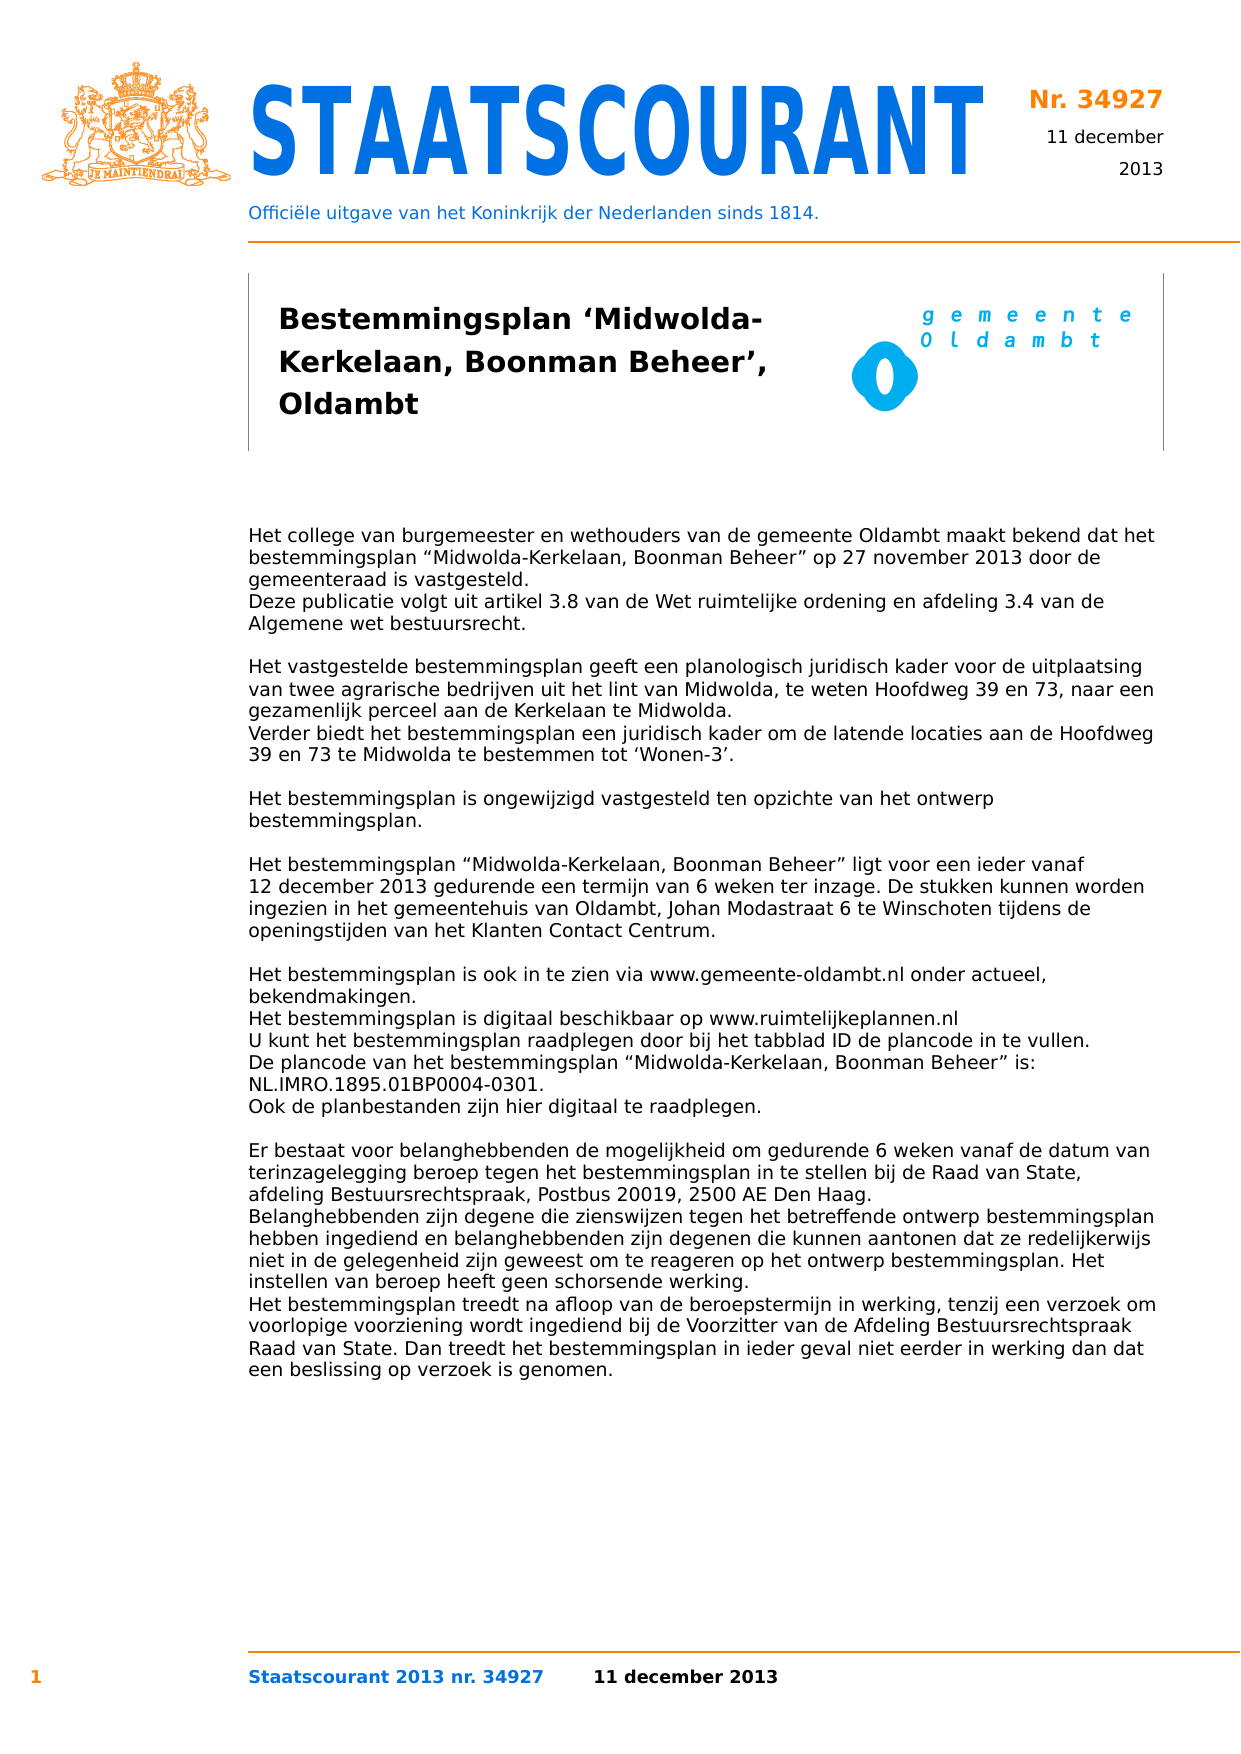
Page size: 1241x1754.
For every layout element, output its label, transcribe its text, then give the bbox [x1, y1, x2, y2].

text Belanghebbenden zijn degene die zienswijzen tegen het betreffende ontwerp bestemmingsplan hebben ingediend en belanghebbenden zijn degenen die kunnen aantonen dat ze redelijkerwijs niet in de gelegenheid zijn geweest om te reageren op het ontwerp bestemmingsplan. Het instellen van beroep heeft geen schorsende werking. [248, 1206, 1163, 1293]
table_header [25, 62, 248, 241]
picture [41, 62, 231, 186]
table_header STAATSCOURANT [248, 62, 998, 203]
table_cell Officiële uitgave van het Koninkrijk der Nederlanden sinds 1814. [248, 203, 1240, 241]
text Het bestemmingsplan “Midwolda-Kerkelaan, Boonman Beheer” ligt voor een ieder vanaf 12 december 2013 gedurende een termijn van 6 weken ter inzage. De stukken kunnen worden ingezien in het gemeentehuis van Oldambt, Johan Modastraat 6 te Winschoten tijdens de openingstijden van het Klanten Contact Centrum. [248, 854, 1163, 942]
text Het bestemmingsplan is digitaal beschikbaar op www.ruimtelijkeplannen.nl [248, 1008, 1163, 1030]
table_header Nr. 34927 [998, 62, 1240, 121]
text Verder biedt het bestemmingsplan een juridisch kader om de latende locaties aan de Hoofdweg 39 en 73 te Midwolda te bestemmen tot ‘Wonen-3’. [248, 722, 1163, 766]
text Ook de planbestanden zijn hier digitaal te raadplegen. [248, 1096, 1163, 1118]
text U kunt het bestemmingsplan raadplegen door bij het tabblad ID de plancode in te vullen. [248, 1030, 1163, 1052]
text NL.IMRO.1895.01BP0004-0301. [248, 1074, 1163, 1096]
picture [850, 302, 1134, 415]
subtitle Bestemmingsplan ‘Midwolda-Kerkelaan, Boonman Beheer’, Oldambt [249, 273, 1163, 451]
text De plancode van het bestemmingsplan “Midwolda-Kerkelaan, Boonman Beheer” is: [248, 1052, 1163, 1074]
table_cell 2013 [998, 153, 1240, 203]
text Het bestemmingsplan is ook in te zien via www.gemeente-oldambt.nl onder actueel, bekendmakingen. [248, 964, 1163, 1008]
table_cell 11 december [998, 121, 1240, 153]
text Het bestemmingsplan is ongewijzigd vastgesteld ten opzichte van het ontwerp bestemmingsplan. [248, 788, 1163, 832]
text Het vastgestelde bestemmingsplan geeft een planologisch juridisch kader voor de uitplaatsing van twee agrarische bedrijven uit het lint van Midwolda, te weten Hoofdweg 39 en 73, naar een gezamenlijk perceel aan de Kerkelaan te Midwolda. [248, 656, 1163, 722]
text Het bestemmingsplan treedt na afloop van de beroepstermijn in werking, tenzij een verzoek om voorlopige voorziening wordt ingediend bij de Voorzitter van de Afdeling Bestuursrechtspraak Raad van State. Dan treedt het bestemmingsplan in ieder geval niet eerder in werking dan dat een beslissing op verzoek is genomen. [248, 1293, 1163, 1381]
text Er bestaat voor belanghebbenden de mogelijkheid om gedurende 6 weken vanaf de datum van terinzagelegging beroep tegen het bestemmingsplan in te stellen bij de Raad van State, afdeling Bestuursrechtspraak, Postbus 20019, 2500 AE Den Haag. [248, 1139, 1163, 1206]
text Het college van burgemeester en wethouders van de gemeente Oldambt maakt bekend dat het bestemmingsplan “Midwolda-Kerkelaan, Boonman Beheer” op 27 november 2013 door de gemeenteraad is vastgesteld. [248, 525, 1163, 591]
text Deze publicatie volgt uit artikel 3.8 van de Wet ruimtelijke ordening en afdeling 3.4 van de Algemene wet bestuursrecht. [248, 591, 1163, 634]
